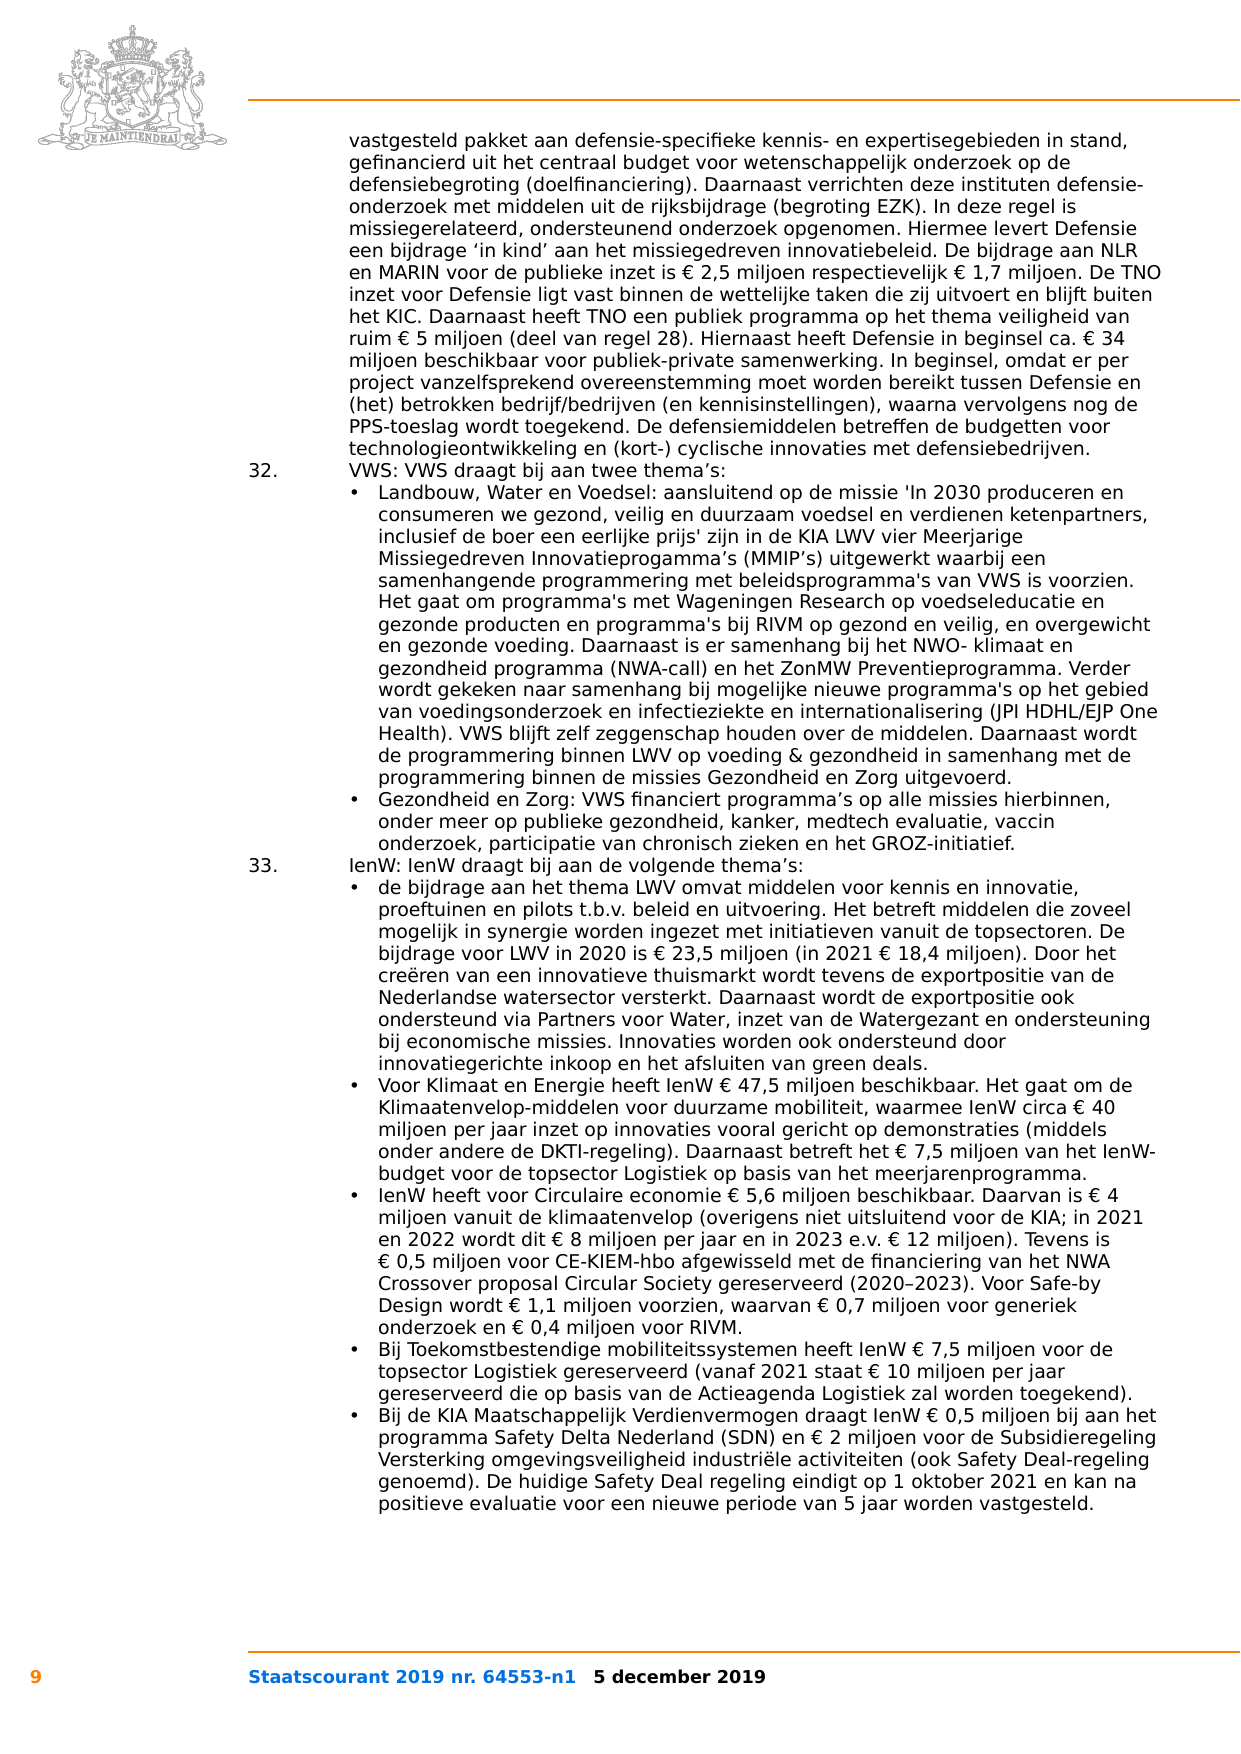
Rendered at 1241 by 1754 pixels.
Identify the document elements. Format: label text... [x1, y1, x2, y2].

text • de bijdrage aan het thema LWV omvat middelen voor kennis en innovatie, proeftuinen en pilots t.b.v. beleid en uitvoering. Het betreft middelen die zoveel mogelijk in synergie worden ingezet met initiatieven vanuit de topsectoren. De bijdrage voor LWV in 2020 is € 23,5 miljoen (in 2021 € 18,4 miljoen). Door het creëren van een innovatieve thuismarkt wordt tevens de exportpositie van de Nederlandse watersector versterkt. Daarnaast wordt de exportpositie ook ondersteund via Partners voor Water, inzet van de Watergezant en ondersteuning bij economische missies. Innovaties worden ook ondersteund door innovatiegerichte inkoop en het afsluiten van green deals. [348, 877, 1163, 1075]
text • Bij Toekomstbestendige mobiliteitssystemen heeft IenW € 7,5 miljoen voor de topsector Logistiek gereserveerd (vanaf 2021 staat € 10 miljoen per jaar gereserveerd die op basis van de Actieagenda Logistiek zal worden toegekend). [348, 1339, 1163, 1405]
text • Gezondheid en Zorg: VWS financiert programma’s op alle missies hierbinnen, onder meer op publieke gezondheid, kanker, medtech evaluatie, vaccin onderzoek, participatie van chronisch zieken en het GROZ-initiatief. [348, 789, 1163, 855]
text 32. VWS: VWS draagt bij aan twee thema’s: [248, 459, 1163, 482]
picture [38, 25, 227, 150]
text • IenW heeft voor Circulaire economie € 5,6 miljoen beschikbaar. Daarvan is € 4 miljoen vanuit de klimaatenvelop (overigens niet uitsluitend voor de KIA; in 2021 en 2022 wordt dit € 8 miljoen per jaar en in 2023 e.v. € 12 miljoen). Tevens is € 0,5 miljoen voor CE-KIEM-hbo afgewisseld met de financiering van het NWA Crossover proposal Circular Society gereserveerd (2020–2023). Voor Safe-by Design wordt € 1,1 miljoen voorzien, waarvan € 0,7 miljoen voor generiek onderzoek en € 0,4 miljoen voor RIVM. [348, 1185, 1163, 1339]
text • Bij de KIA Maatschappelijk Verdienvermogen draagt IenW € 0,5 miljoen bij aan het programma Safety Delta Nederland (SDN) en € 2 miljoen voor de Subsidieregeling Versterking omgevingsveiligheid industriële activiteiten (ook Safety Deal-regeling genoemd). De huidige Safety Deal regeling eindigt op 1 oktober 2021 en kan na positieve evaluatie voor een nieuwe periode van 5 jaar worden vastgesteld. [348, 1405, 1163, 1514]
text 33. IenW: IenW draagt bij aan de volgende thema’s: [248, 855, 1163, 877]
text • Landbouw, Water en Voedsel: aansluitend op de missie 'In 2030 produceren en consumeren we gezond, veilig en duurzaam voedsel en verdienen ketenpartners, inclusief de boer een eerlijke prijs' zijn in de KIA LWV vier Meerjarige Missiegedreven Innovatieprogamma’s (MMIP’s) uitgewerkt waarbij een samenhangende programmering met beleidsprogramma's van VWS is voorzien. Het gaat om programma's met Wageningen Research op voedseleducatie en gezonde producten en programma's bij RIVM op gezond en veilig, en overgewicht en gezonde voeding. Daarnaast is er samenhang bij het NWO- klimaat en gezondheid programma (NWA-call) en het ZonMW Preventieprogramma. Verder wordt gekeken naar samenhang bij mogelijke nieuwe programma's op het gebied van voedingsonderzoek en infectieziekte en internationalisering (JPI HDHL/EJP One Health). VWS blijft zelf zeggenschap houden over de middelen. Daarnaast wordt de programmering binnen LWV op voeding & gezondheid in samenhang met de programmering binnen de missies Gezondheid en Zorg uitgevoerd. [348, 482, 1163, 789]
text • Voor Klimaat en Energie heeft IenW € 47,5 miljoen beschikbaar. Het gaat om de Klimaatenvelop-middelen voor duurzame mobiliteit, waarmee IenW circa € 40 miljoen per jaar inzet op innovaties vooral gericht op demonstraties (middels onder andere de DKTI-regeling). Daarnaast betreft het € 7,5 miljoen van het IenW-budget voor de topsector Logistiek op basis van het meerjarenprogramma. [348, 1075, 1163, 1185]
text vastgesteld pakket aan defensie-specifieke kennis- en expertisegebieden in stand, gefinancierd uit het centraal budget voor wetenschappelijk onderzoek op de defensiebegroting (doelfinanciering). Daarnaast verrichten deze instituten defensie-onderzoek met middelen uit de rijksbijdrage (begroting EZK). In deze regel is missiegerelateerd, ondersteunend onderzoek opgenomen. Hiermee levert Defensie een bijdrage ‘in kind’ aan het missiegedreven innovatiebeleid. De bijdrage aan NLR en MARIN voor de publieke inzet is € 2,5 miljoen respectievelijk € 1,7 miljoen. De TNO inzet voor Defensie ligt vast binnen de wettelijke taken die zij uitvoert en blijft buiten het KIC. Daarnaast heeft TNO een publiek programma op het thema veiligheid van ruim € 5 miljoen (deel van regel 28). Hiernaast heeft Defensie in beginsel ca. € 34 miljoen beschikbaar voor publiek-private samenwerking. In beginsel, omdat er per project vanzelfsprekend overeenstemming moet worden bereikt tussen Defensie en (het) betrokken bedrijf/bedrijven (en kennisinstellingen), waarna vervolgens nog de PPS-toeslag wordt toegekend. De defensiemiddelen betreffen de budgetten voor technologieontwikkeling en (kort-) cyclische innovaties met defensiebedrijven. [248, 130, 1163, 459]
